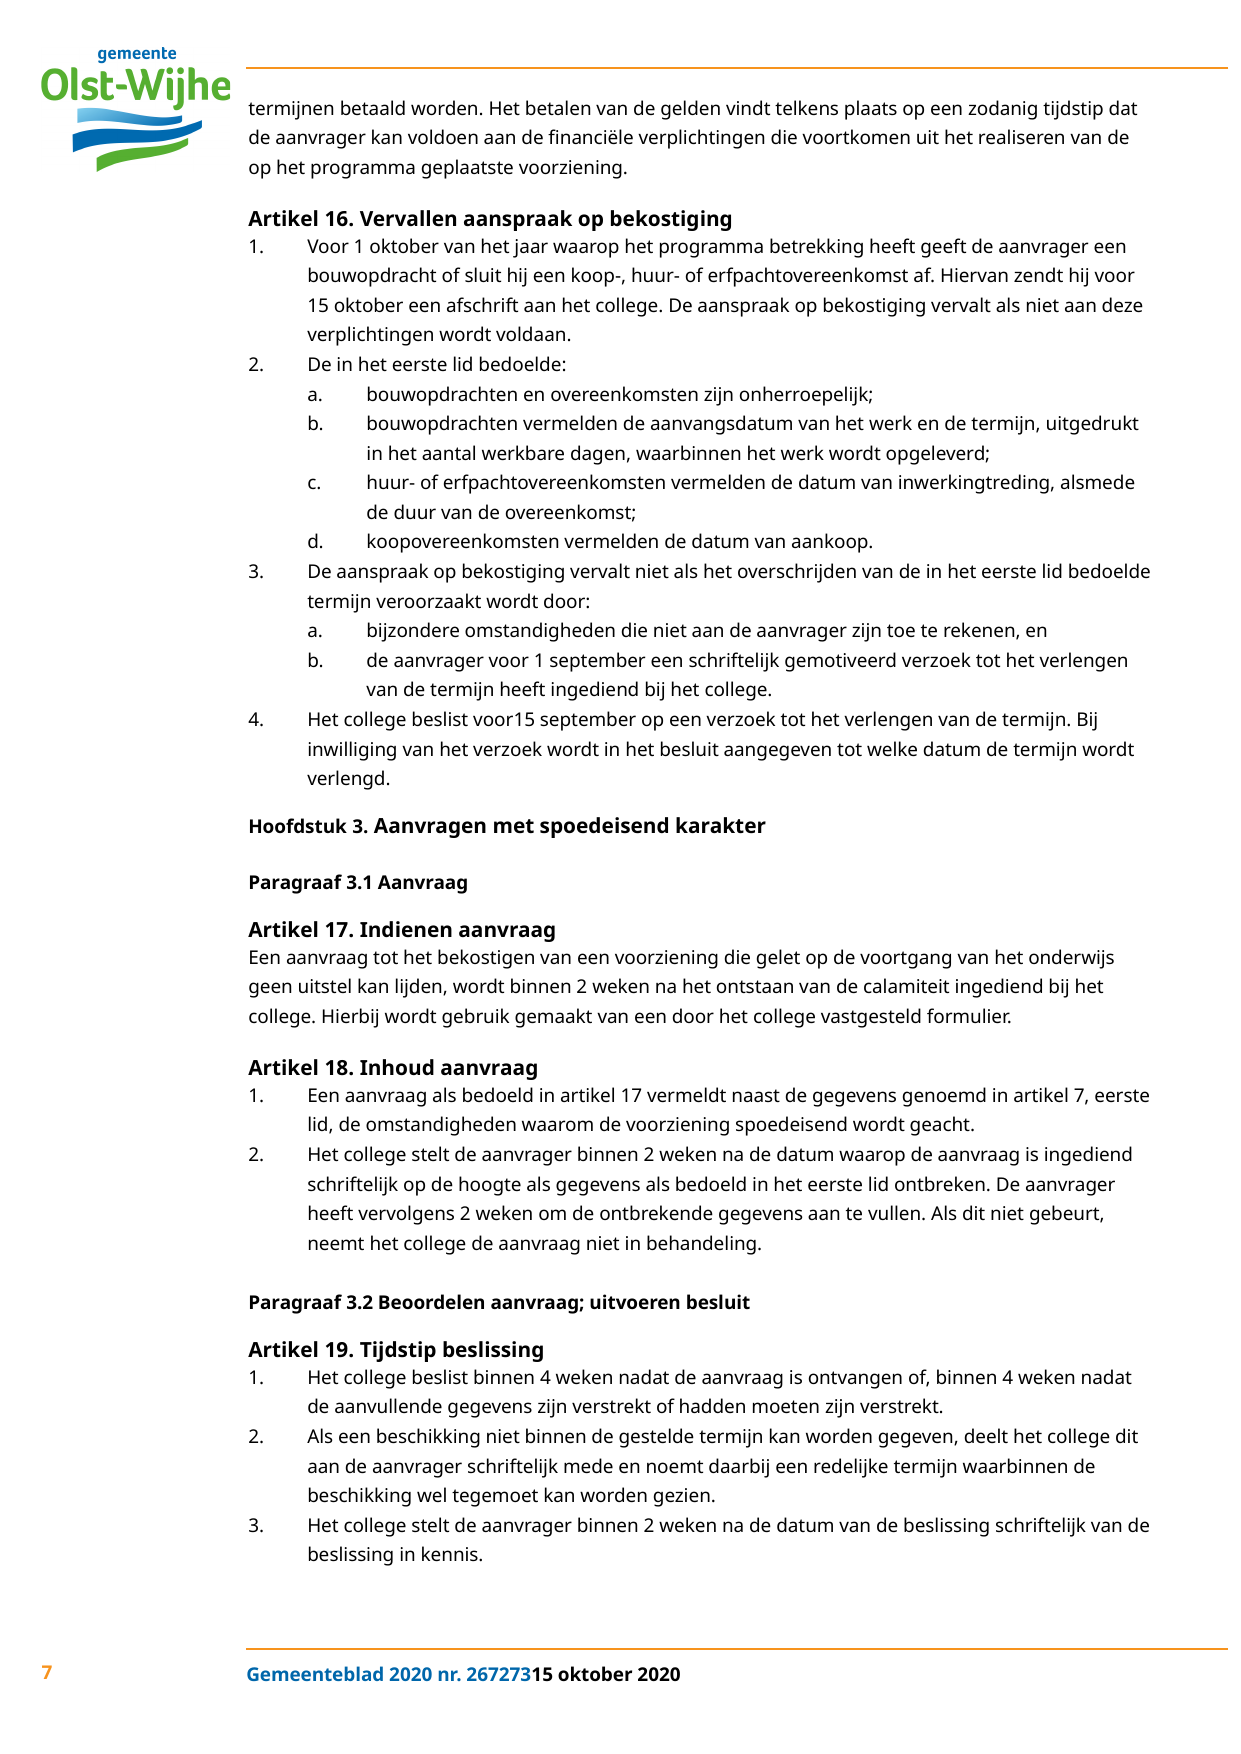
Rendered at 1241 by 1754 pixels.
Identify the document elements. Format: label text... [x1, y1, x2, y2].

list Voor 1 oktober van het jaar waarop het programma betrekking heeft geeft de aanvrager een bouwopdracht of sluit hij een koop-, huur- of erfpachtovereenkomst af. Hiervan zendt hij voor 15 oktober een afschrift aan het college. De aanspraak op bekostiging vervalt als niet aan deze verplichtingen wordt voldaan. [248, 233, 1152, 347]
list Een aanvraag als bedoeld in artikel 17 vermeldt naast de gegevens genoemd in artikel 7, eerste lid, de omstandigheden waarom de voorziening spoedeisend wordt geacht. [248, 1082, 1152, 1137]
list De in het eerste lid bedoelde: [248, 351, 1152, 377]
text Artikel 19. Tijdstip beslissing [248, 1336, 1152, 1364]
list Als een beschikking niet binnen de gestelde termijn kan worden gegeven, deelt het college dit aan de aanvrager schriftelijk mede en noemt daarbij een redelijke termijn waarbinnen de beschikking wel tegemoet kan worden gezien. [248, 1423, 1152, 1508]
text Een aanvraag tot het bekostigen van een voorziening die gelet op de voortgang van het onderwijs geen uitstel kan lijden, wordt binnen 2 weken na het ontstaan van de calamiteit ingediend bij het college. Hierbij wordt gebruik gemaakt van een door het college vastgesteld formulier. [248, 944, 1152, 1029]
text Artikel 18. Inhoud aanvraag [248, 1053, 1152, 1082]
text Artikel 16. Vervallen aanspraak op bekostiging [248, 204, 1152, 233]
picture [41, 47, 231, 172]
list Het college beslist voor15 september op een verzoek tot het verlengen van de termijn. Bij inwilliging van het verzoek wordt in het besluit aangegeven tot welke datum de termijn wordt verlengd. [248, 706, 1152, 791]
text Paragraaf 3.1 Aanvraag [248, 869, 1152, 895]
list koopovereenkomsten vermelden de datum van aankoop. [307, 529, 1152, 554]
text termijnen betaald worden. Het betalen van de gelden vindt telkens plaats op een zodanig tijdstip dat de aanvrager kan voldoen aan de financiële verplichtingen die voortkomen uit het realiseren van de op het programma geplaatste voorziening. [248, 95, 1152, 180]
list Het college stelt de aanvrager binnen 2 weken na de datum van de beslissing schriftelijk van de beslissing in kennis. [248, 1512, 1152, 1567]
list de aanvrager voor 1 september een schriftelijk gemotiveerd verzoek tot het verlengen van de termijn heeft ingediend bij het college. [307, 647, 1152, 702]
list bouwopdrachten en overeenkomsten zijn onherroepelijk; [307, 381, 1152, 406]
text Paragraaf 3.2 Beoordelen aanvraag; uitvoeren besluit [248, 1289, 1152, 1315]
list Het college stelt de aanvrager binnen 2 weken na de datum waarop de aanvraag is ingediend schriftelijk op de hoogte als gegevens als bedoeld in het eerste lid ontbreken. De aanvrager heeft vervolgens 2 weken om de ontbrekende gegevens aan te vullen. Als dit niet gebeurt, neemt het college de aanvraag niet in behandeling. [248, 1141, 1152, 1256]
list Het college beslist binnen 4 weken nadat de aanvraag is ontvangen of, binnen 4 weken nadat de aanvullende gegevens zijn verstrekt of hadden moeten zijn verstrekt. [248, 1364, 1152, 1419]
list huur- of erfpachtovereenkomsten vermelden de datum van inwerkingtreding, alsmede de duur van de overeenkomst; [307, 469, 1152, 525]
list De aanspraak op bekostiging vervalt niet als het overschrijden van de in het eerste lid bedoelde termijn veroorzaakt wordt door: [248, 558, 1152, 613]
text Hoofdstuk 3. Aanvragen met spoedeisend karakter [248, 811, 1152, 839]
list bijzondere omstandigheden die niet aan de aanvrager zijn toe te rekenen, en [307, 617, 1152, 643]
list bouwopdrachten vermelden de aanvangsdatum van het werk en de termijn, uitgedrukt in het aantal werkbare dagen, waarbinnen het werk wordt opgeleverd; [307, 410, 1152, 466]
text Artikel 17. Indienen aanvraag [248, 916, 1152, 944]
